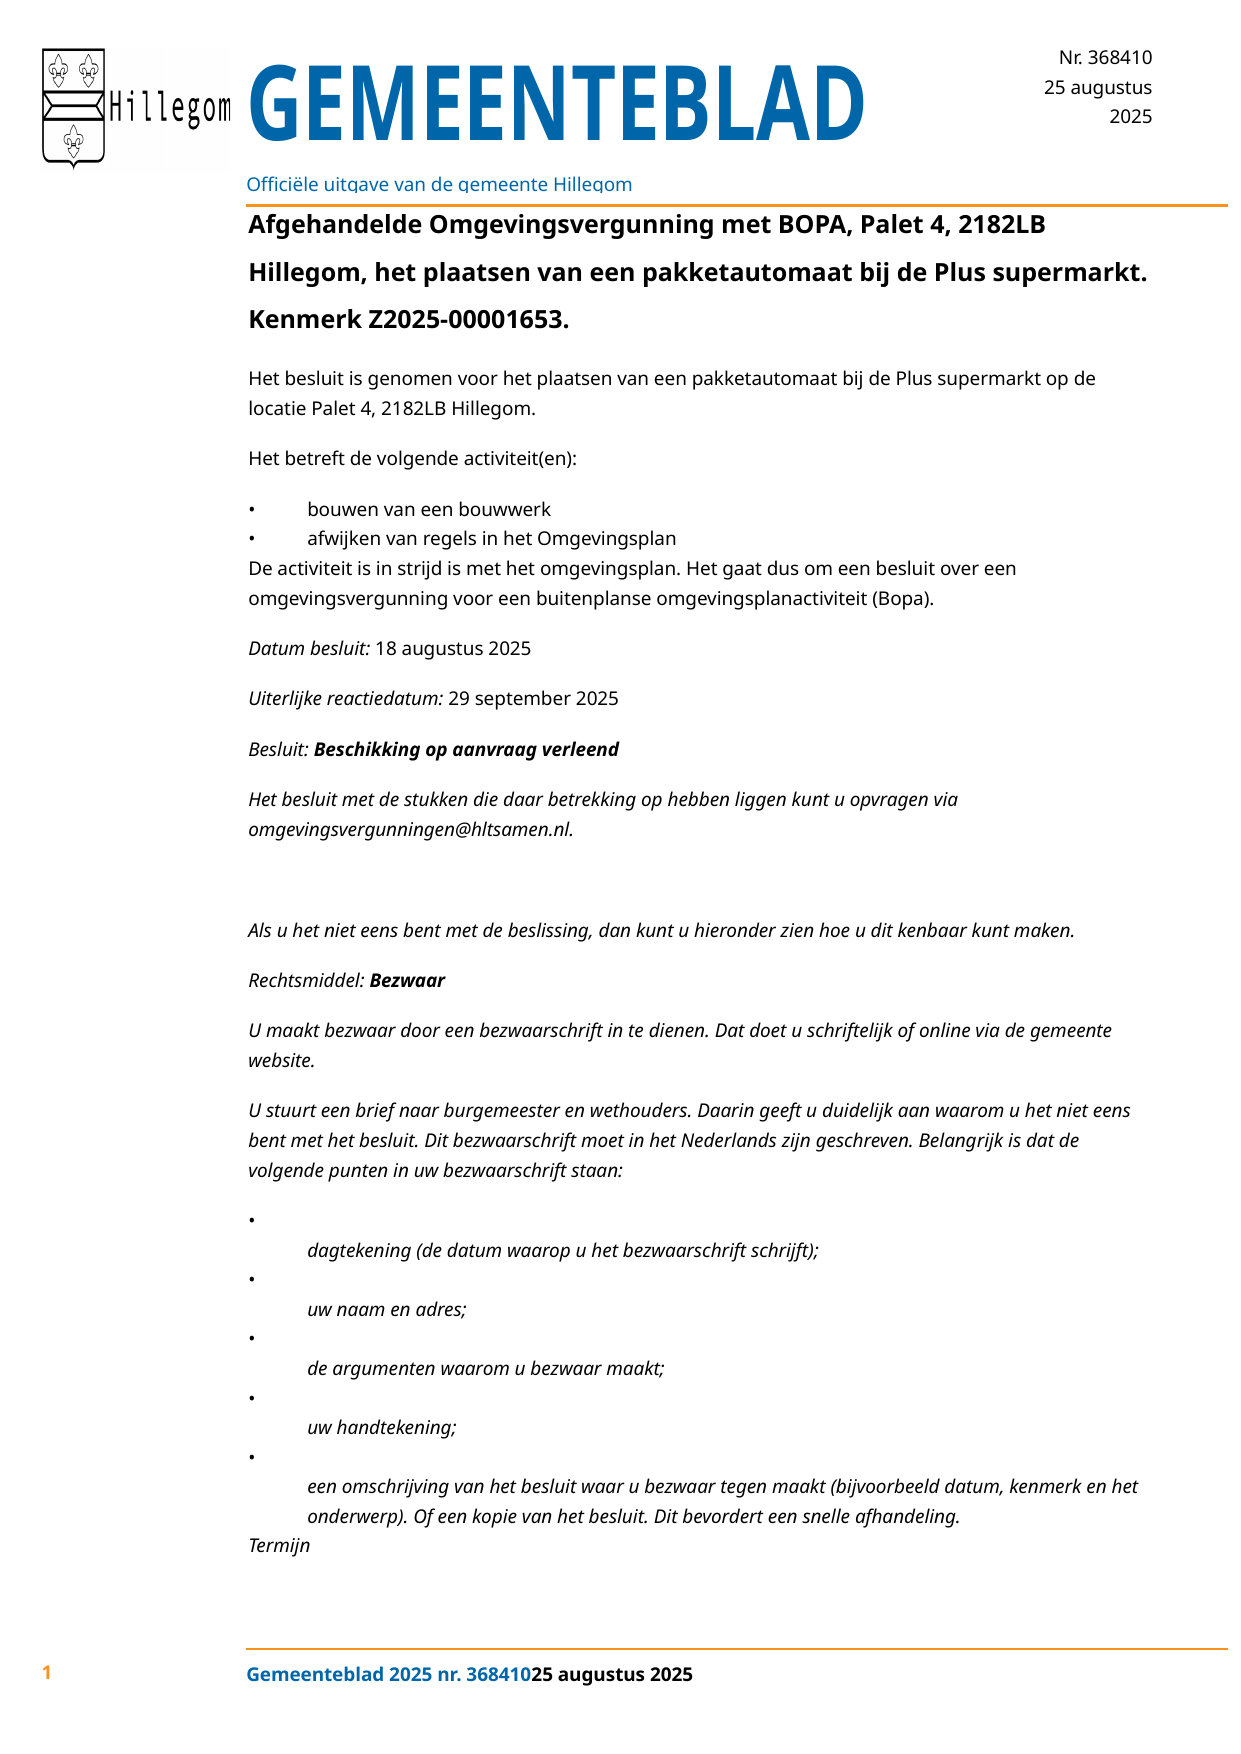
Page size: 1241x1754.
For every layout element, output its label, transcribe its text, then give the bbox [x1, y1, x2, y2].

list de argumenten waarom u bezwaar maakt; [248, 1355, 1152, 1381]
text De activiteit is in strijd is met het omgevingsplan. Het gaat dus om een besluit over een omgevingsvergunning voor een buitenplanse omgevingsplanactiviteit (Bopa). [248, 555, 1152, 610]
list uw handtekening; [248, 1414, 1152, 1440]
text Besluit: Beschikking op aanvraag verleend [248, 736, 1152, 762]
list uw naam en adres; [248, 1296, 1152, 1322]
text Afgehandelde Omgevingsvergunning met BOPA, Palet 4, 2182LB Hillegom, het plaatsen van een pakketautomaat bij de Plus supermarkt. Kenmerk Z2025-00001653. [248, 207, 1152, 336]
list bouwen van een bouwwerk [248, 496, 1152, 522]
picture [41, 47, 231, 172]
text U stuurt een brief naar burgemeester en wethouders. Daarin geeft u duidelijk aan waarom u het niet eens bent met het besluit. Dit bezwaarschrift moet in het Nederlands zijn geschreven. Belangrijk is dat de volgende punten in uw bezwaarschrift staan: [248, 1098, 1152, 1182]
text U maakt bezwaar door een bezwaarschrift in te dienen. Dat doet u schriftelijk of online via de gemeente website. [248, 1018, 1152, 1073]
list een omschrijving van het besluit waar u bezwaar tegen maakt (bijvoorbeeld datum, kenmerk en het onderwerp). Of een kopie van het besluit. Dit bevordert een snelle afhandeling. [248, 1473, 1152, 1529]
text Het besluit is genomen voor het plaatsen van een pakketautomaat bij de Plus supermarkt op de locatie Palet 4, 2182LB Hillegom. [248, 366, 1152, 421]
text Uiterlijke reactiedatum: 29 september 2025 [248, 686, 1152, 711]
text Het betreft de volgende activiteit(en): [248, 446, 1152, 471]
list dagtekening (de datum waarop u het bezwaarschrift schrijft); [248, 1237, 1152, 1262]
text Als u het niet eens bent met de beslissing, dan kunt u hieronder zien hoe u dit kenbaar kunt maken. [248, 917, 1152, 942]
text Datum besluit: 18 augustus 2025 [248, 635, 1152, 661]
text Termijn [248, 1533, 1152, 1558]
text Het besluit met de stukken die daar betrekking op hebben liggen kunt u opvragen via omgevingsvergunningen@hltsamen.nl. [248, 786, 1152, 842]
text Rechtsmiddel: Bezwaar [248, 967, 1152, 993]
list afwijken van regels in het Omgevingsplan [248, 526, 1152, 551]
